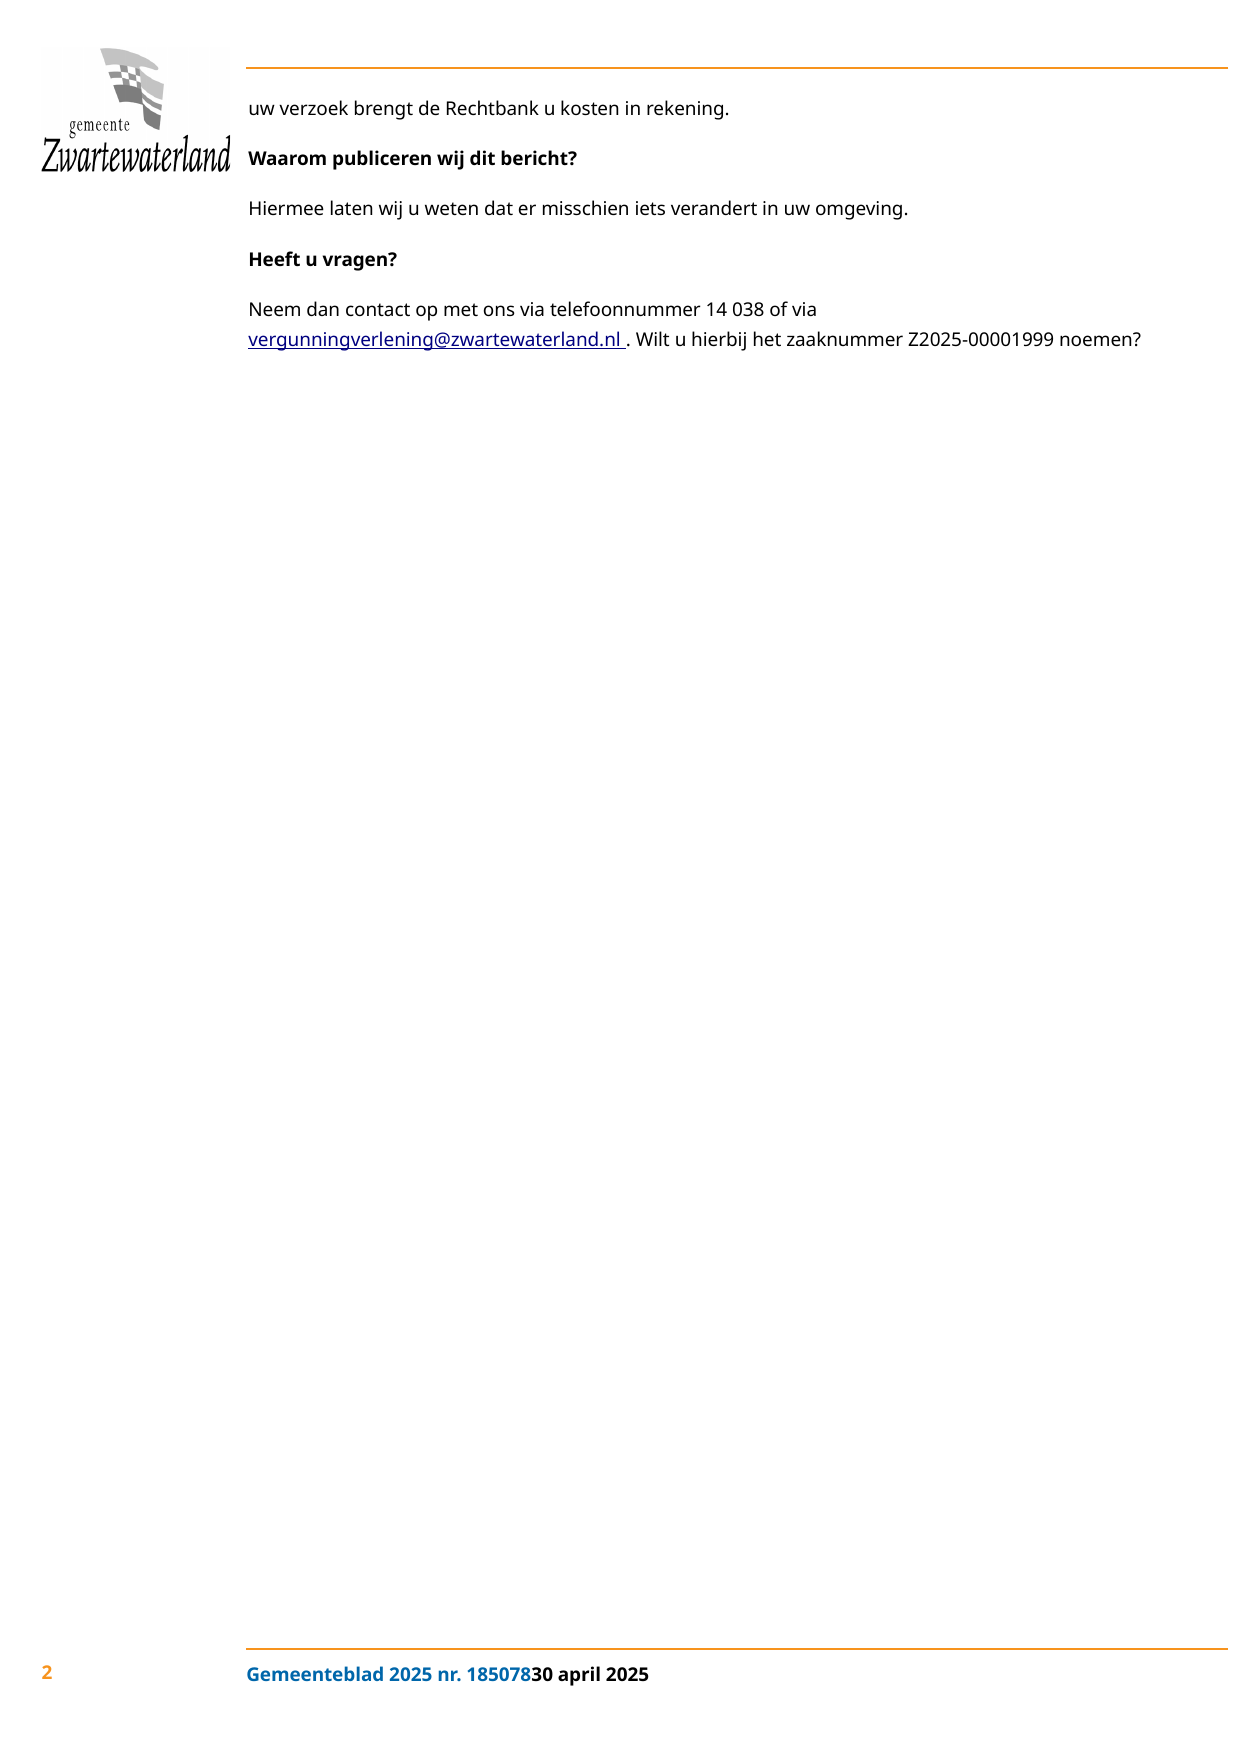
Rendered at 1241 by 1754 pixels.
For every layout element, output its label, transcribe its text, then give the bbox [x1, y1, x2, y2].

text Hiermee laten wij u weten dat er misschien iets verandert in uw omgeving. [248, 196, 1152, 221]
text uw verzoek brengt de Rechtbank u kosten in rekening. [248, 95, 1152, 121]
text Neem dan contact op met ons via telefoonnummer 14 038 of via vergunningverlening@zwartewaterland.nl . Wilt u hierbij het zaaknummer Z2025-00001999 noemen? [248, 296, 1152, 352]
text Waarom publiceren wij dit bericht? [248, 145, 1152, 171]
text Heeft u vragen? [248, 246, 1152, 272]
picture [41, 47, 231, 172]
